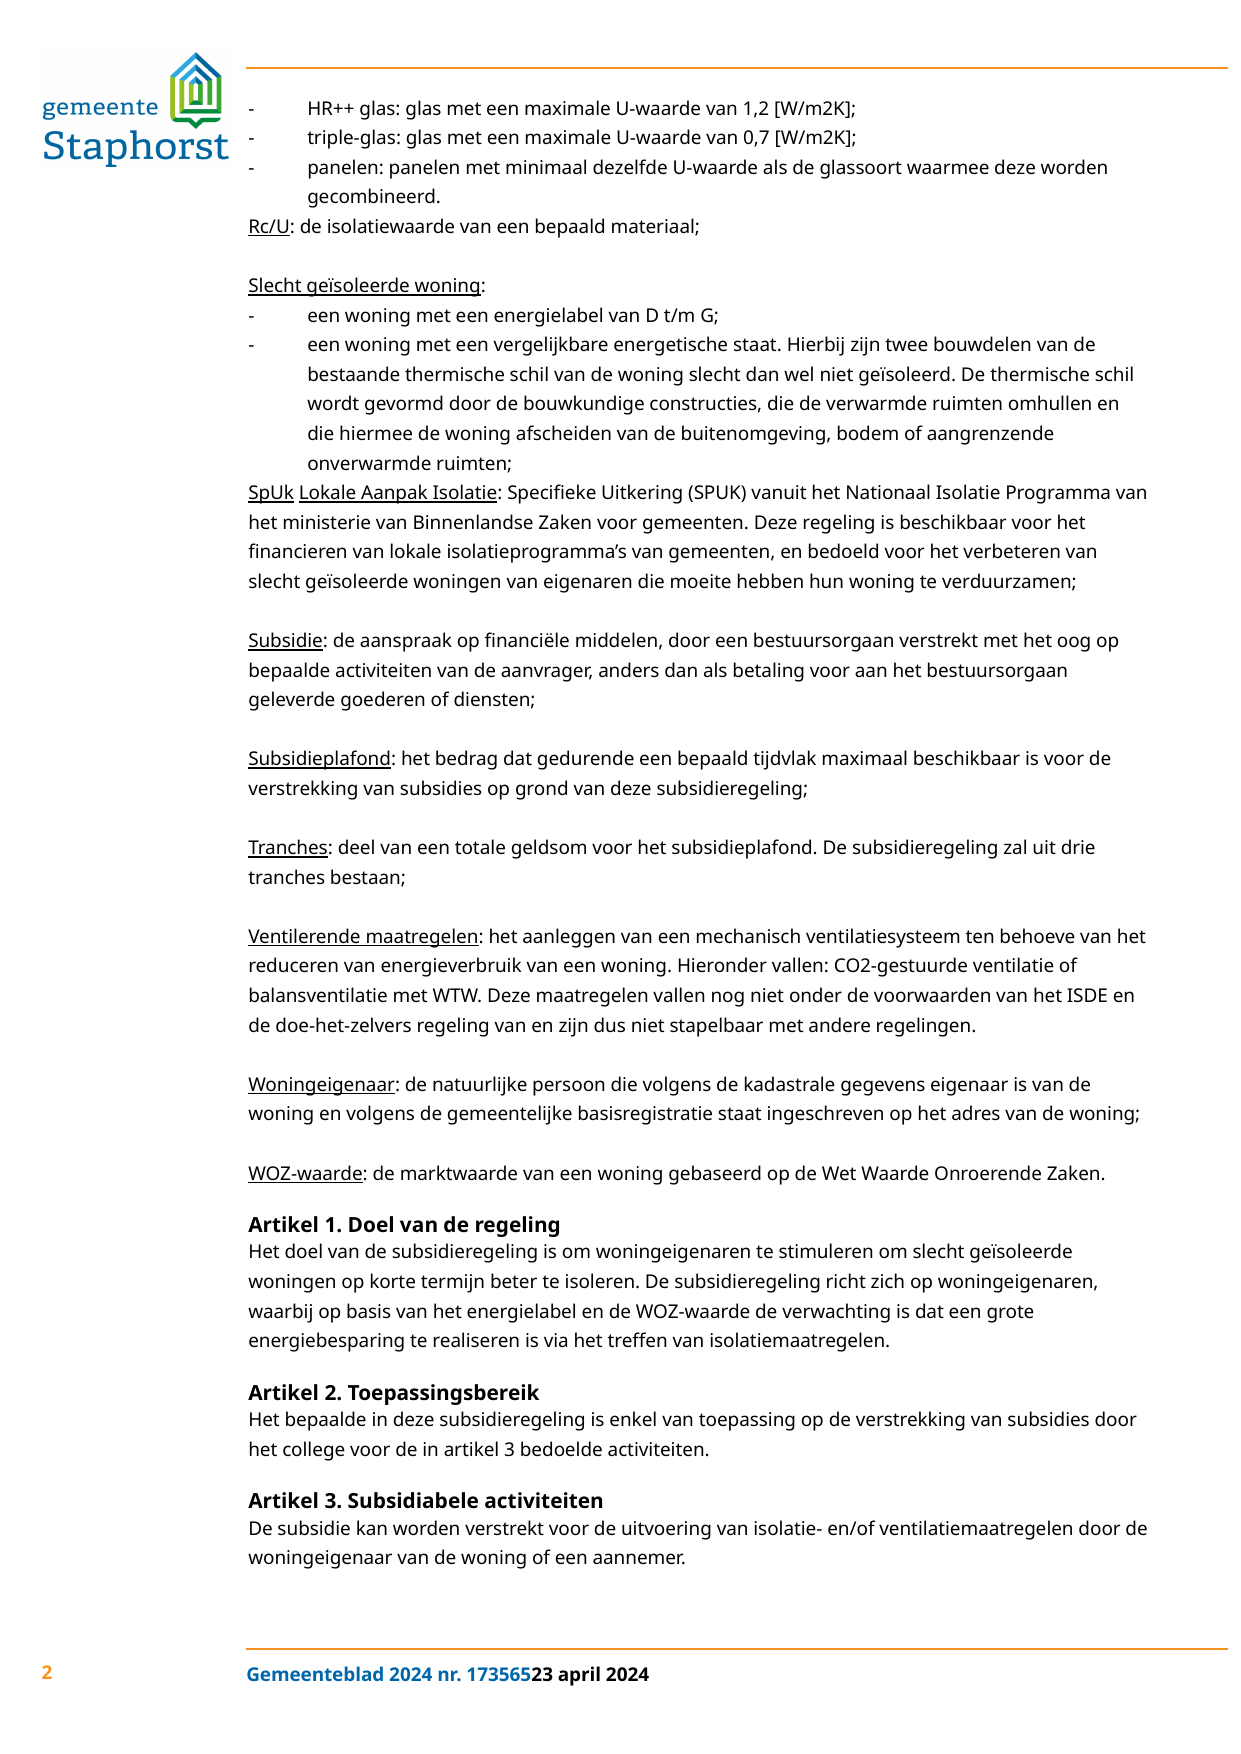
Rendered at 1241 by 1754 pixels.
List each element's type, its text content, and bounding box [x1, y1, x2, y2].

list een woning met een energielabel van D t/m G; [248, 302, 1152, 328]
list triple-glas: glas met een maximale U-waarde van 0,7 [W/m2K]; [248, 124, 1152, 150]
list een woning met een vergelijkbare energetische staat. Hierbij zijn twee bouwdelen van de bestaande thermische schil van de woning slecht dan wel niet geïsoleerd. De thermische schil wordt gevormd door de bouwkundige constructies, die de verwarmde ruimten omhullen en die hiermee de woning afscheiden van de buitenomgeving, bodem of aangrenzende onverwarmde ruimten; [248, 331, 1152, 476]
text Het doel van de subsidieregeling is om woningeigenaren te stimuleren om slecht geïsoleerde woningen op korte termijn beter te isoleren. De subsidieregeling richt zich op woningeigenaren, waarbij op basis van het energielabel en de WOZ-waarde de verwachting is dat een grote energiebesparing te realiseren is via het treffen van isolatiemaatregelen. [248, 1239, 1152, 1353]
list HR++ glas: glas met een maximale U-waarde van 1,2 [W/m2K]; [248, 95, 1152, 121]
text WOZ-waarde: de marktwaarde van een woning gebaseerd op de Wet Waarde Onroerende Zaken. [248, 1160, 1152, 1186]
text Artikel 2. Toepassingsbereik [248, 1378, 1152, 1406]
text Subsidieplafond: het bedrag dat gedurende een bepaald tijdvlak maximaal beschikbaar is voor de verstrekking van subsidies op grond van deze subsidieregeling; [248, 746, 1152, 801]
text Artikel 1. Doel van de regeling [248, 1210, 1152, 1239]
text Slecht geïsoleerde woning: [248, 272, 1152, 298]
text Het bepaalde in deze subsidieregeling is enkel van toepassing op de verstrekking van subsidies door het college voor de in artikel 3 bedoelde activiteiten. [248, 1406, 1152, 1462]
text De subsidie kan worden verstrekt voor de uitvoering van isolatie- en/of ventilatiemaatregelen door de woningeigenaar van de woning of een aannemer. [248, 1515, 1152, 1570]
text Artikel 3. Subsidiabele activiteiten [248, 1486, 1152, 1515]
text Rc/U: de isolatiewaarde van een bepaald materiaal; [248, 213, 1152, 239]
text Ventilerende maatregelen: het aanleggen van een mechanisch ventilatiesysteem ten behoeve van het reduceren van energieverbruik van een woning. Hieronder vallen: CO2-gestuurde ventilatie of balansventilatie met WTW. Deze maatregelen vallen nog niet onder de voorwaarden van het ISDE en de doe-het-zelvers regeling van en zijn dus niet stapelbaar met andere regelingen. [248, 923, 1152, 1038]
list panelen: panelen met minimaal dezelfde U-waarde als de glassoort waarmee deze worden gecombineerd. [248, 154, 1152, 209]
text Tranches: deel van een totale geldsom voor het subsidieplafond. De subsidieregeling zal uit drie tranches bestaan; [248, 834, 1152, 890]
text Woningeigenaar: de natuurlijke persoon die volgens de kadastrale gegevens eigenaar is van de woning en volgens de gemeentelijke basisregistratie staat ingeschreven op het adres van de woning; [248, 1071, 1152, 1126]
text SpUk Lokale Aanpak Isolatie: Specifieke Uitkering (SPUK) vanuit het Nationaal Isolatie Programma van het ministerie van Binnenlandse Zaken voor gemeenten. Deze regeling is beschikbaar voor het financieren van lokale isolatieprogramma’s van gemeenten, en bedoeld voor het verbeteren van slecht geïsoleerde woningen van eigenaren die moeite hebben hun woning te verduurzamen; [248, 479, 1152, 594]
text Subsidie: de aanspraak op financiële middelen, door een bestuursorgaan verstrekt met het oog op bepaalde activiteiten van de aanvrager, anders dan als betaling voor aan het bestuursorgaan geleverde goederen of diensten; [248, 627, 1152, 712]
picture [41, 47, 231, 172]
